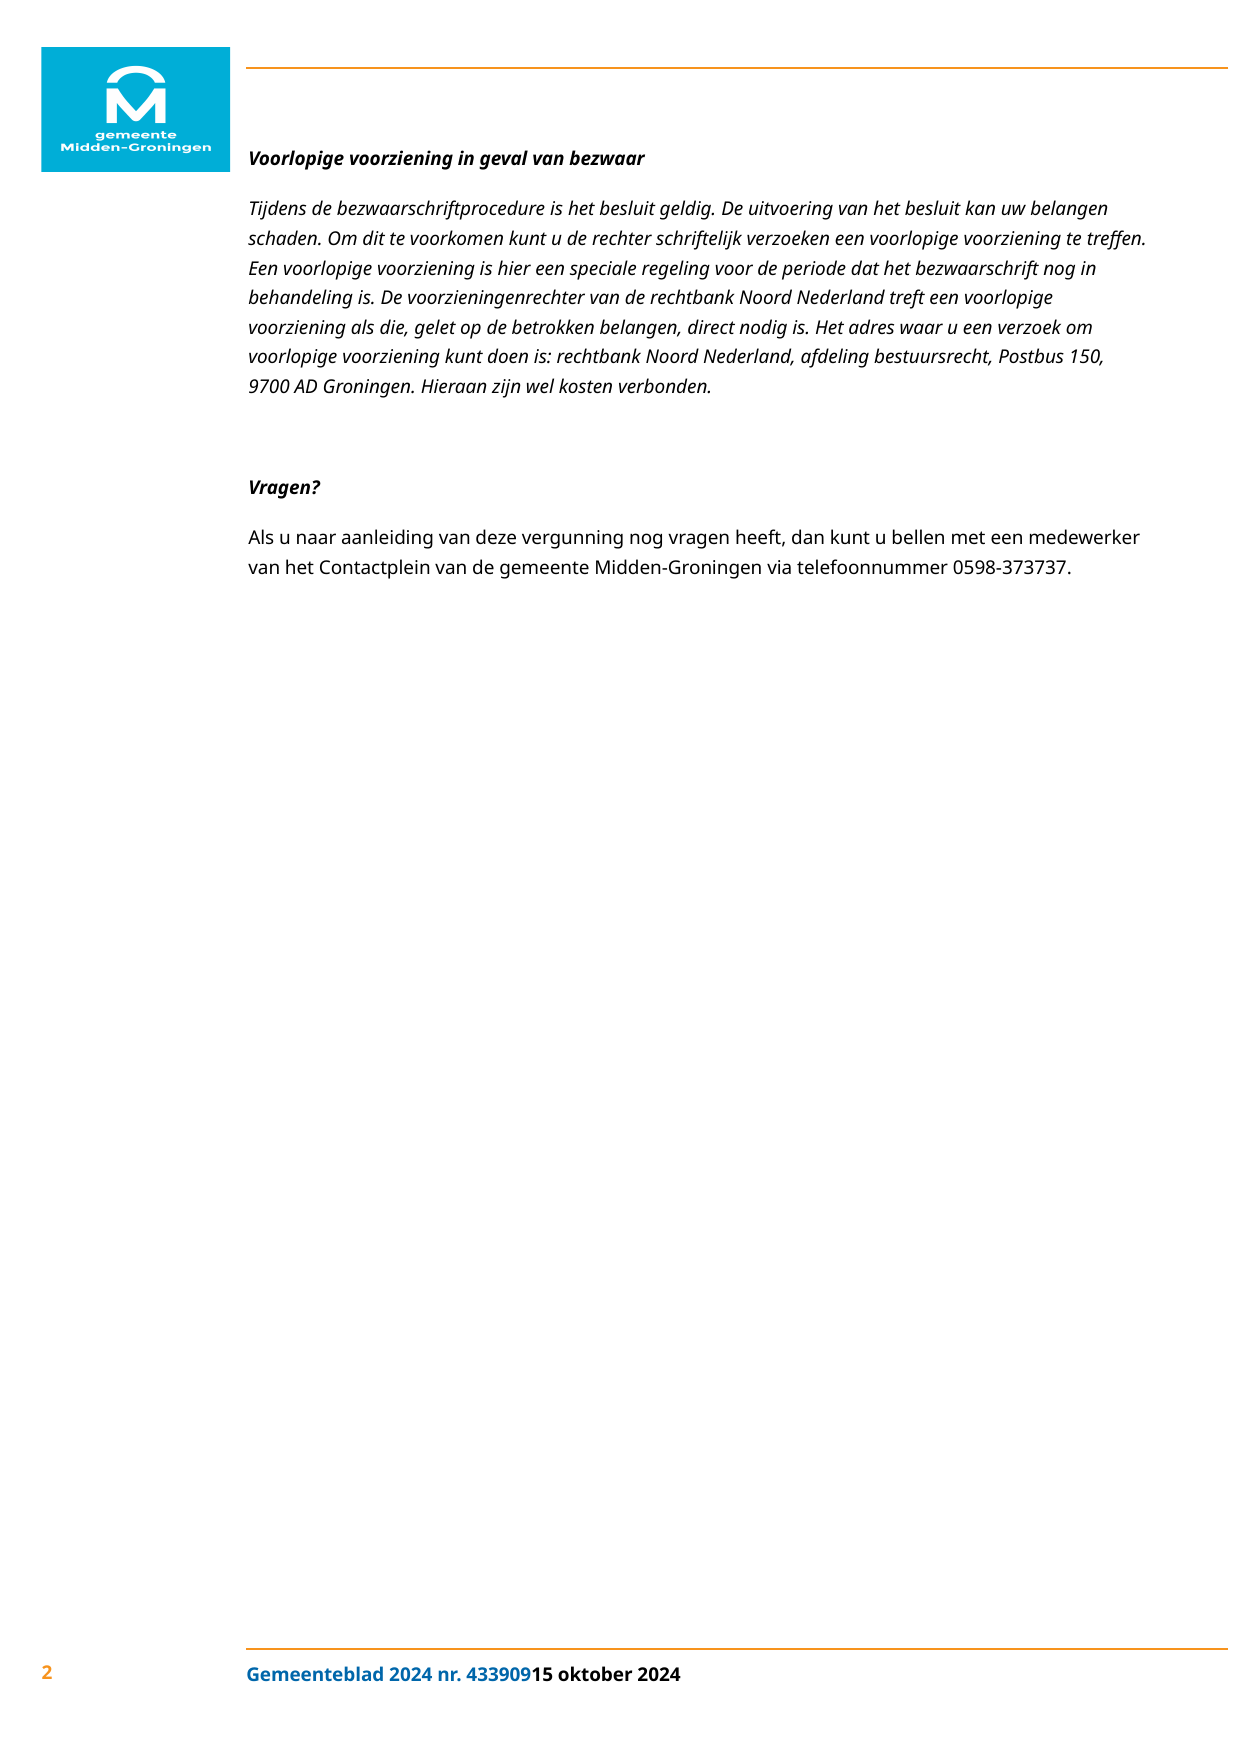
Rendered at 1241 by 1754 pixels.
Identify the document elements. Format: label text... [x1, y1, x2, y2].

picture [108, 66, 164, 82]
text Vragen? [248, 474, 1152, 500]
text Als u naar aanleiding van deze vergunning nog vragen heeft, dan kunt u bellen met een medewerker van het Contactplein van de gemeente Midden-Groningen via telefoonnummer 0598-373737. [248, 524, 1152, 580]
picture [184, 146, 190, 153]
text Tijdens de bezwaarschriftprocedure is het besluit geldig. De uitvoering van het besluit kan uw belangen schaden. Om dit te voorkomen kunt u de rechter schriftelijk verzoeken een voorlopige voorziening te treffen. Een voorlopige voorziening is hier een speciale regeling voor de periode dat het bezwaarschrift nog in behandeling is. De voorzieningenrechter van de rechtbank Noord Nederland treft een voorlopige voorziening als die, gelet op de betrokken belangen, direct nodig is. Het adres waar u een verzoek om voorlopige voorziening kunt doen is: rechtbank Noord Nederland, afdeling bestuursrecht, Postbus 150, 9700 AD Groningen. Hieraan zijn wel kosten verbonden. [248, 196, 1152, 399]
picture [107, 89, 165, 122]
text Voorlopige voorziening in geval van bezwaar [248, 145, 1152, 171]
